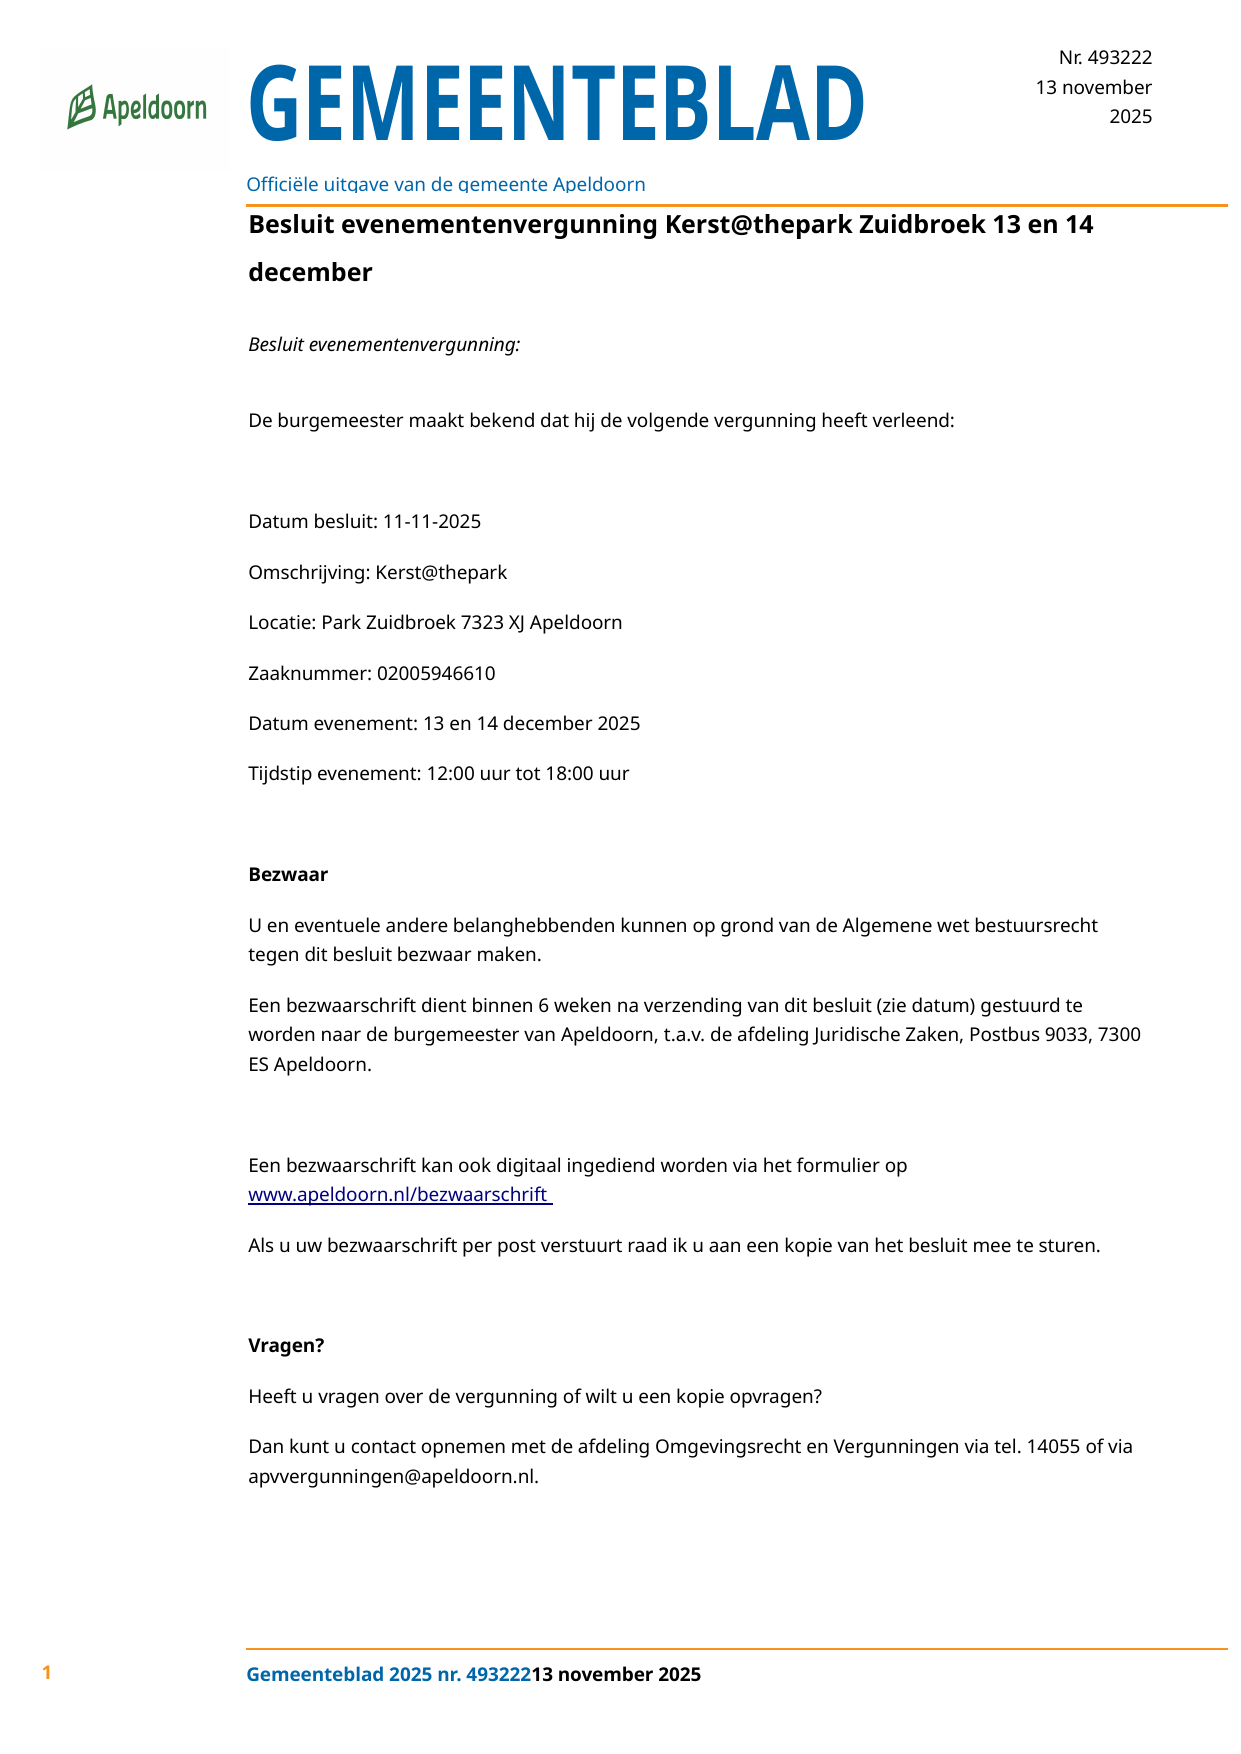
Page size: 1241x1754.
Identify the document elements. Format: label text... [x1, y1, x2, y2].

picture [41, 47, 231, 172]
text Zaaknummer: 02005946610 [248, 660, 1152, 685]
text U en eventuele andere belanghebbenden kunnen op grond van de Algemene wet bestuursrecht tegen dit besluit bezwaar maken. [248, 912, 1152, 967]
text Tijdstip evenement: 12:00 uur tot 18:00 uur [248, 761, 1152, 786]
text Bezwaar [248, 861, 1152, 887]
text Omschrijving: Kerst@thepark [248, 559, 1152, 584]
text Heeft u vragen over de vergunning of wilt u een kopie opvragen? [248, 1383, 1152, 1409]
text Een bezwaarschrift kan ook digitaal ingediend worden via het formulier op www.apeldoorn.nl/bezwaarschrift [248, 1152, 1152, 1207]
text De burgemeester maakt bekend dat hij de volgende vergunning heeft verleend: [248, 408, 1152, 433]
text Datum besluit: 11-11-2025 [248, 508, 1152, 534]
text Datum evenement: 13 en 14 december 2025 [248, 710, 1152, 736]
text Als u uw bezwaarschrift per post verstuurt raad ik u aan een kopie van het besluit mee te sturen. [248, 1232, 1152, 1257]
text Vragen? [248, 1333, 1152, 1358]
text Besluit evenementenvergunning: [248, 331, 1152, 357]
text Locatie: Park Zuidbroek 7323 XJ Apeldoorn [248, 609, 1152, 635]
text Dan kunt u contact opnemen met de afdeling Omgevingsrecht en Vergunningen via tel. 14055 of via apvvergunningen@apeldoorn.nl. [248, 1433, 1152, 1489]
text Een bezwaarschrift dient binnen 6 weken na verzending van dit besluit (zie datum) gestuurd te worden naar de burgemeester van Apeldoorn, t.a.v. de afdeling Juridische Zaken, Postbus 9033, 7300 ES Apeldoorn. [248, 992, 1152, 1077]
text Besluit evenementenvergunning Kerst@thepark Zuidbroek 13 en 14 december [248, 207, 1152, 288]
